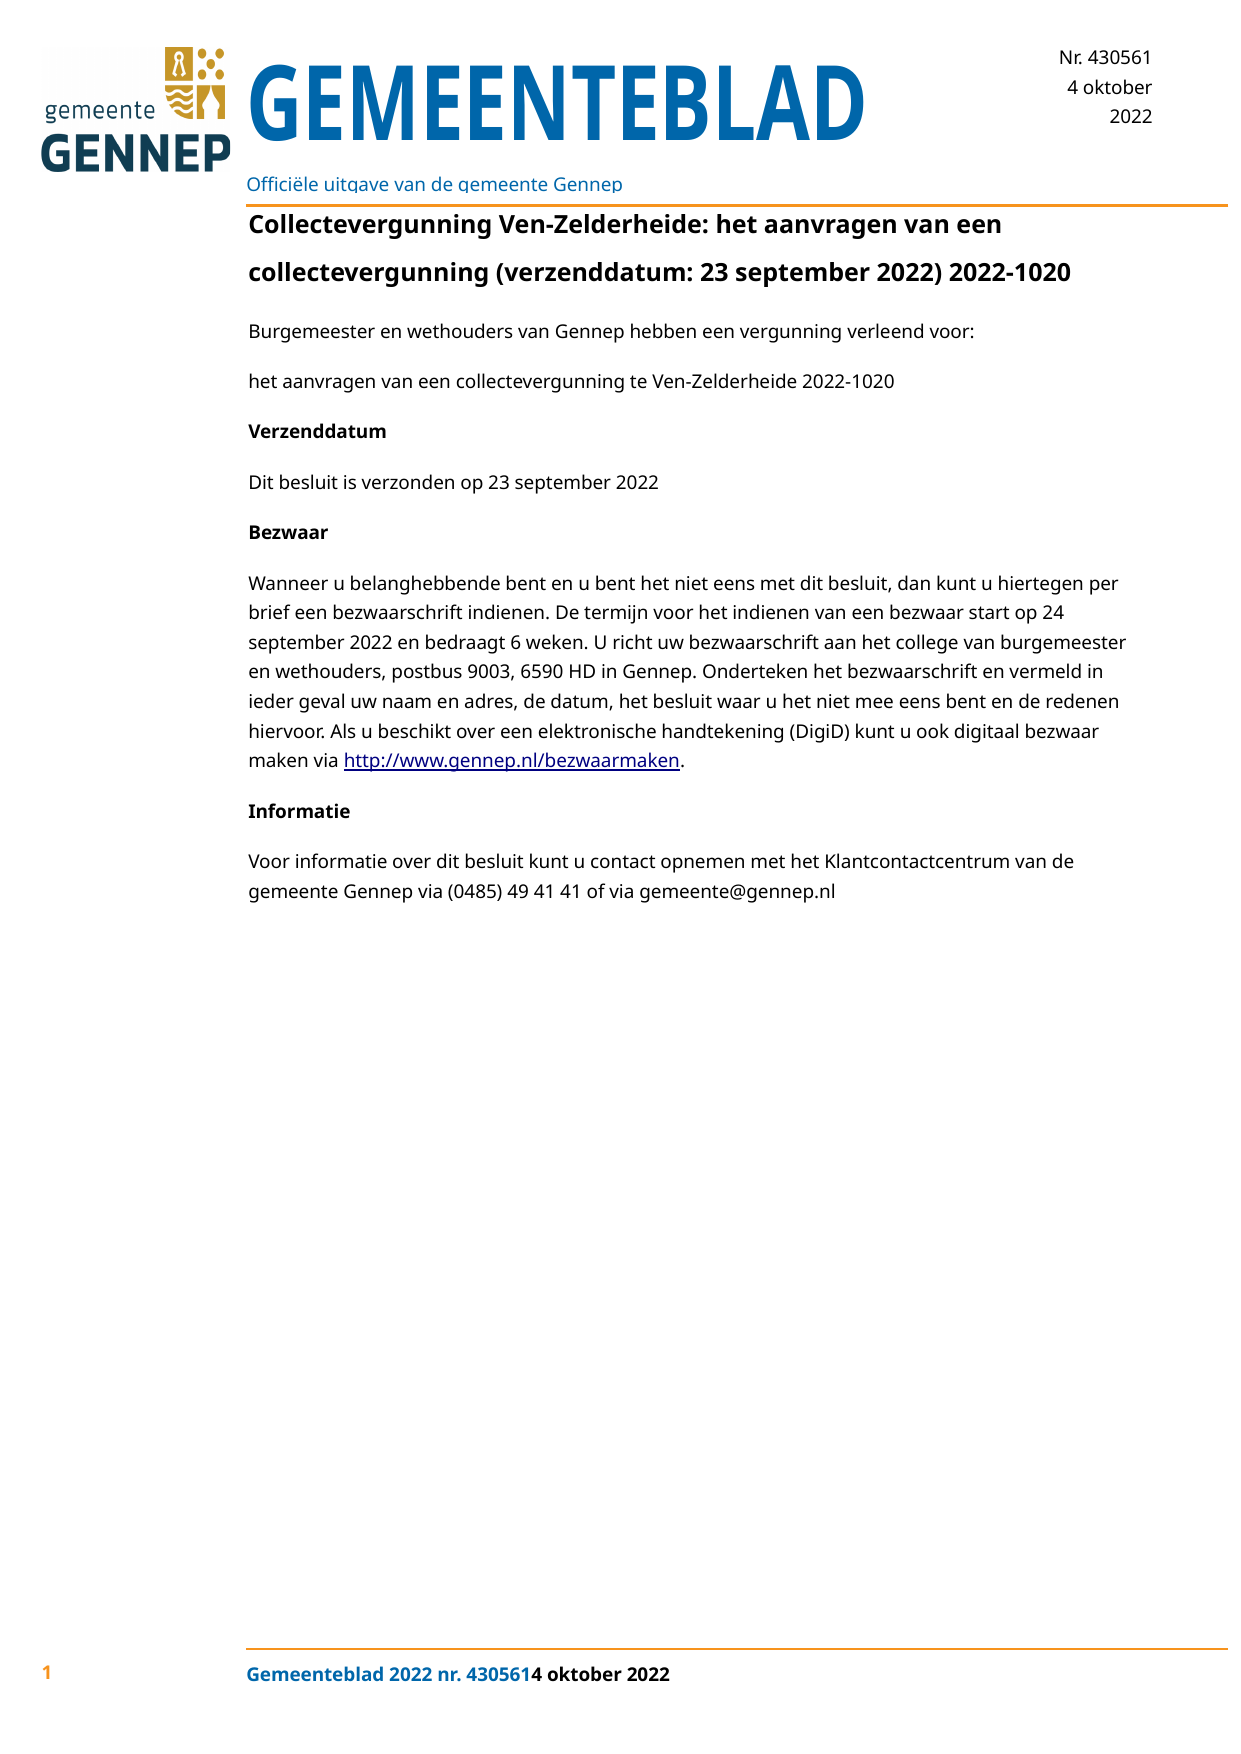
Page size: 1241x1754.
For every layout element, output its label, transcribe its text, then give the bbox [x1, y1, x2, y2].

picture [41, 47, 231, 172]
text Collectevergunning Ven-Zelderheide: het aanvragen van een collectevergunning (verzenddatum: 23 september 2022) 2022-1020 [248, 207, 1152, 288]
text Burgemeester en wethouders van Gennep hebben een vergunning verleend voor: [248, 318, 1152, 344]
text Dit besluit is verzonden op 23 september 2022 [248, 469, 1152, 495]
text Verzenddatum [248, 419, 1152, 444]
text Voor informatie over dit besluit kunt u contact opnemen met het Klantcontactcentrum van de gemeente Gennep via (0485) 49 41 41 of via gemeente@gennep.nl [248, 848, 1152, 904]
text het aanvragen van een collectevergunning te Ven-Zelderheide 2022-1020 [248, 368, 1152, 394]
text Wanneer u belanghebbende bent en u bent het niet eens met dit besluit, dan kunt u hiertegen per brief een bezwaarschrift indienen. De termijn voor het indienen van een bezwaar start op 24 september 2022 en bedraagt 6 weken. U richt uw bezwaarschrift aan het college van burgemeester en wethouders, postbus 9003, 6590 HD in Gennep. Onderteken het bezwaarschrift en vermeld in ieder geval uw naam en adres, de datum, het besluit waar u het niet mee eens bent en de redenen hiervoor. Als u beschikt over een elektronische handtekening (DigiD) kunt u ook digitaal bezwaar maken via http://www.gennep.nl/bezwaarmaken. [248, 570, 1152, 773]
text Bezwaar [248, 519, 1152, 545]
text Informatie [248, 798, 1152, 824]
